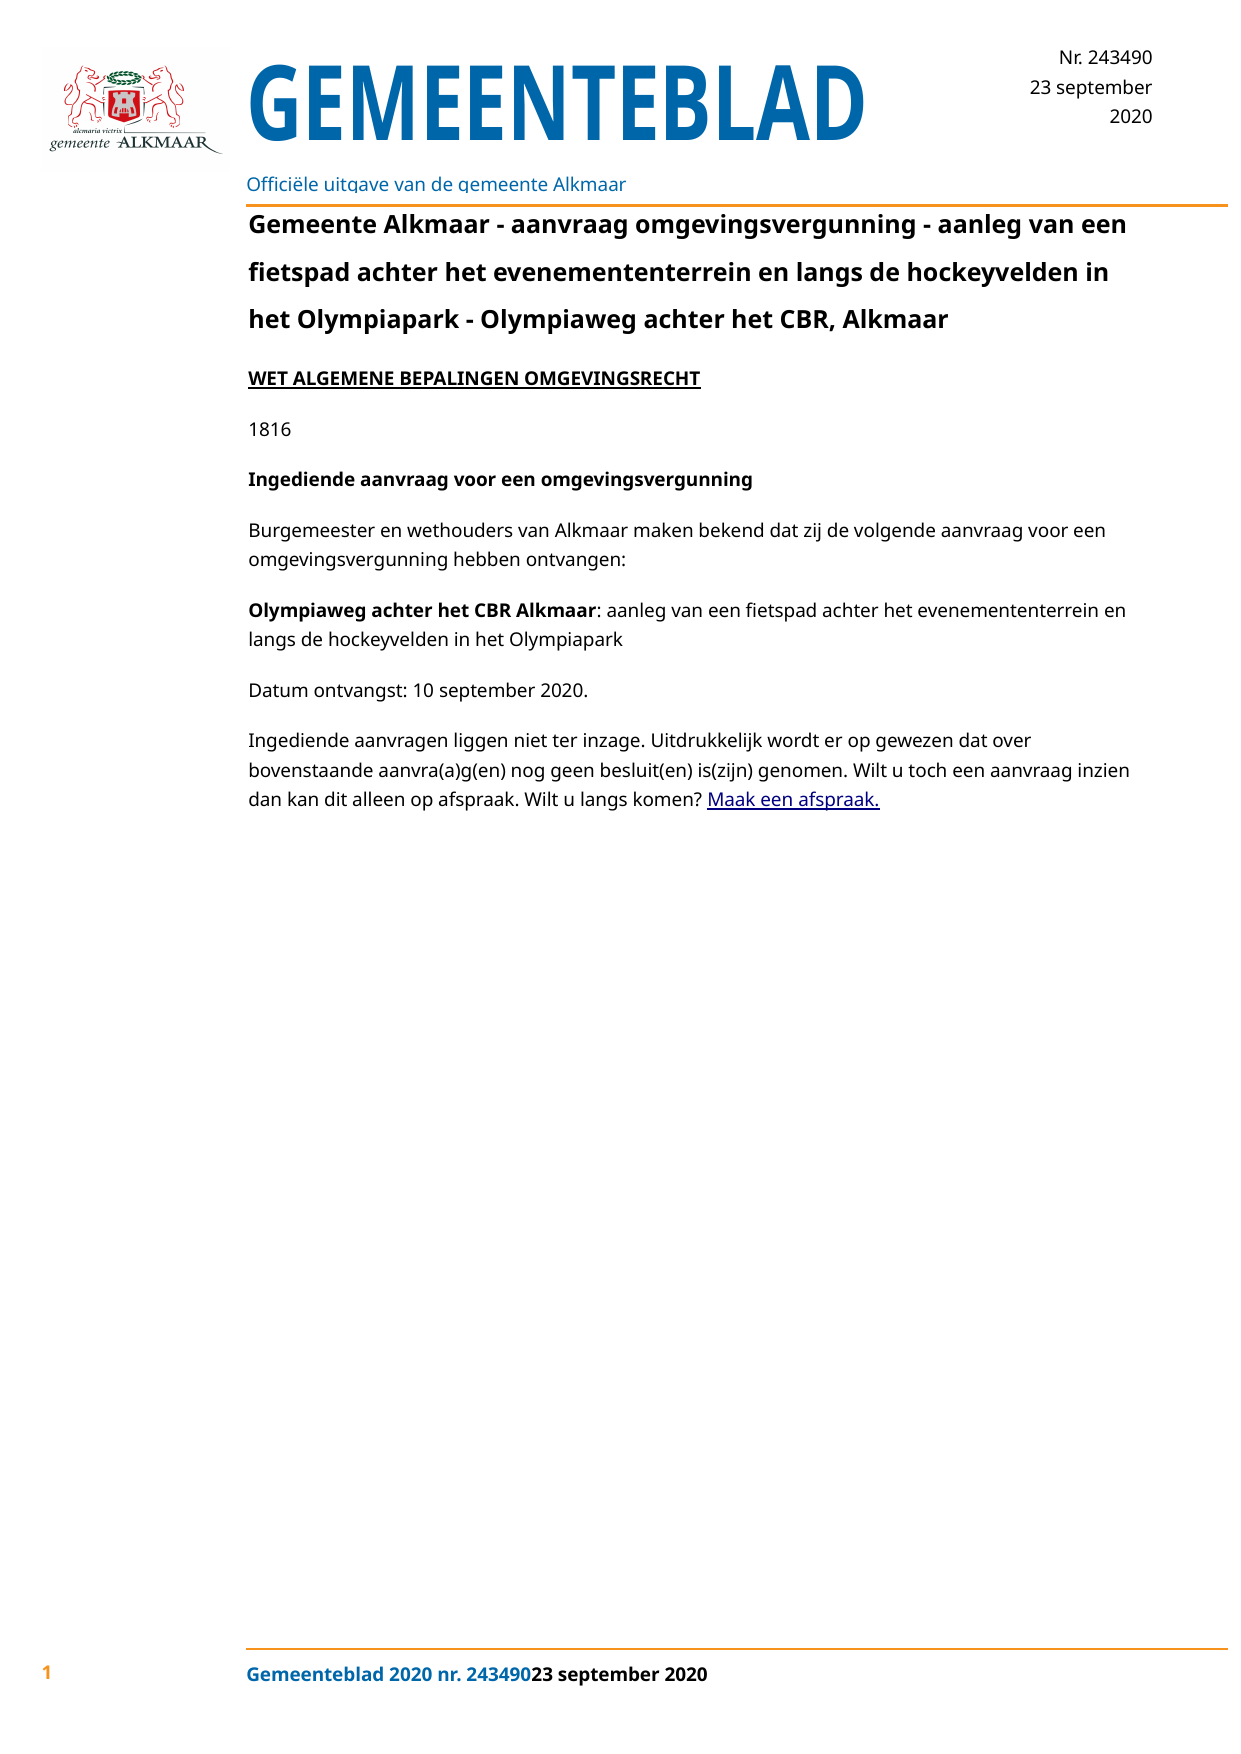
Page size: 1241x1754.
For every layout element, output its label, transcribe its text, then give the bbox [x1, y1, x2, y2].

text Burgemeester en wethouders van Alkmaar maken bekend dat zij de volgende aanvraag voor een omgevingsvergunning hebben ontvangen: [248, 517, 1152, 572]
text WET ALGEMENE BEPALINGEN OMGEVINGSRECHT [248, 366, 1152, 391]
text Olympiaweg achter het CBR Alkmaar: aanleg van een fietspad achter het evenemententerrein en langs de hockeyvelden in het Olympiapark [248, 597, 1152, 652]
text Ingediende aanvraag voor een omgevingsvergunning [248, 466, 1152, 492]
text Datum ontvangst: 10 september 2020. [248, 677, 1152, 702]
text Gemeente Alkmaar - aanvraag omgevingsvergunning - aanleg van een fietspad achter het evenemententerrein en langs de hockeyvelden in het Olympiapark - Olympiaweg achter het CBR, Alkmaar [248, 207, 1152, 336]
text 1816 [248, 416, 1152, 442]
picture [41, 47, 231, 172]
text Ingediende aanvragen liggen niet ter inzage. Uitdrukkelijk wordt er op gewezen dat over bovenstaande aanvra(a)g(en) nog geen besluit(en) is(zijn) genomen. Wilt u toch een aanvraag inzien dan kan dit alleen op afspraak. Wilt u langs komen? Maak een afspraak. [248, 727, 1152, 812]
